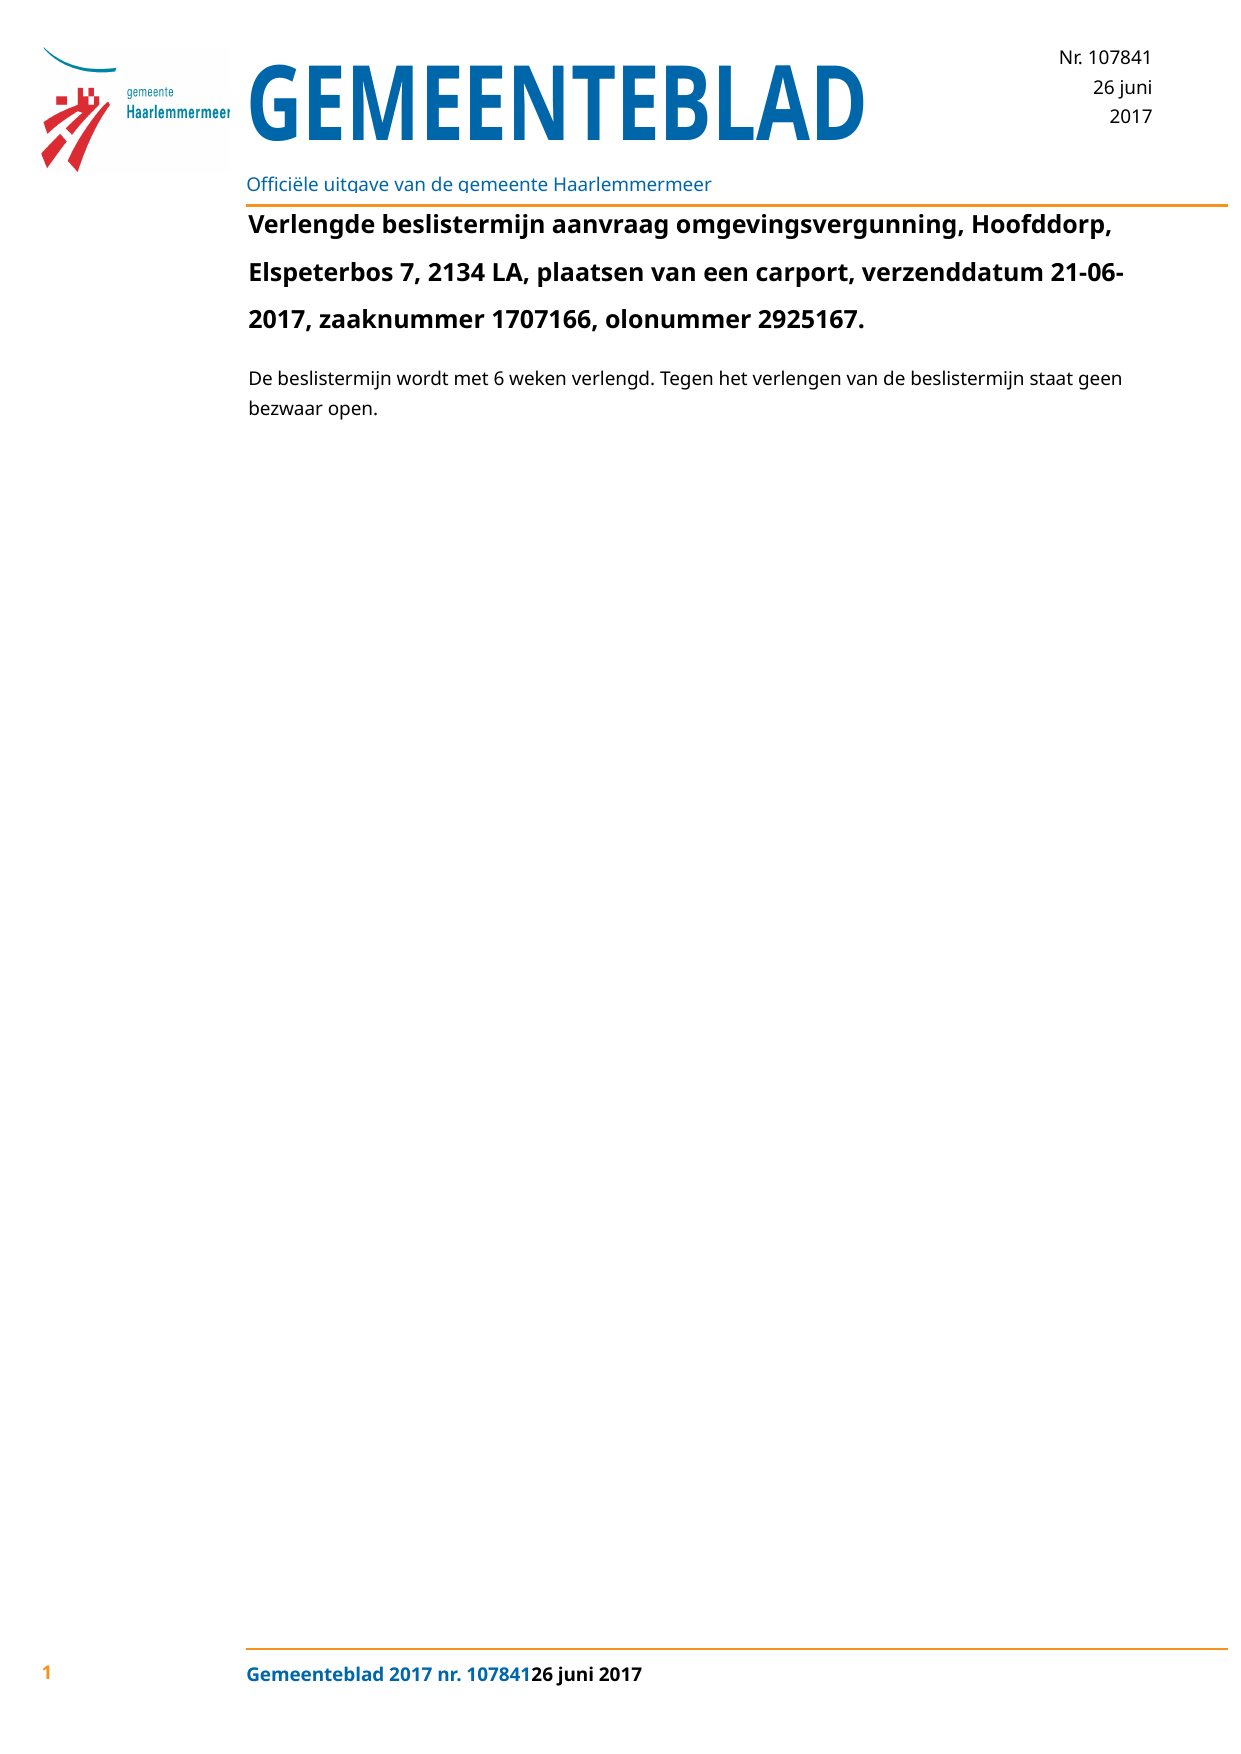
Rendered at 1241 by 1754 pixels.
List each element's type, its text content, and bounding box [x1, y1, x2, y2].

picture [41, 47, 231, 172]
text Verlengde beslistermijn aanvraag omgevingsvergunning, Hoofddorp, Elspeterbos 7, 2134 LA, plaatsen van een carport, verzenddatum 21-06-2017, zaaknummer 1707166, olonummer 2925167. [248, 207, 1152, 336]
text De beslistermijn wordt met 6 weken verlengd. Tegen het verlengen van de beslistermijn staat geen bezwaar open. [248, 366, 1152, 421]
